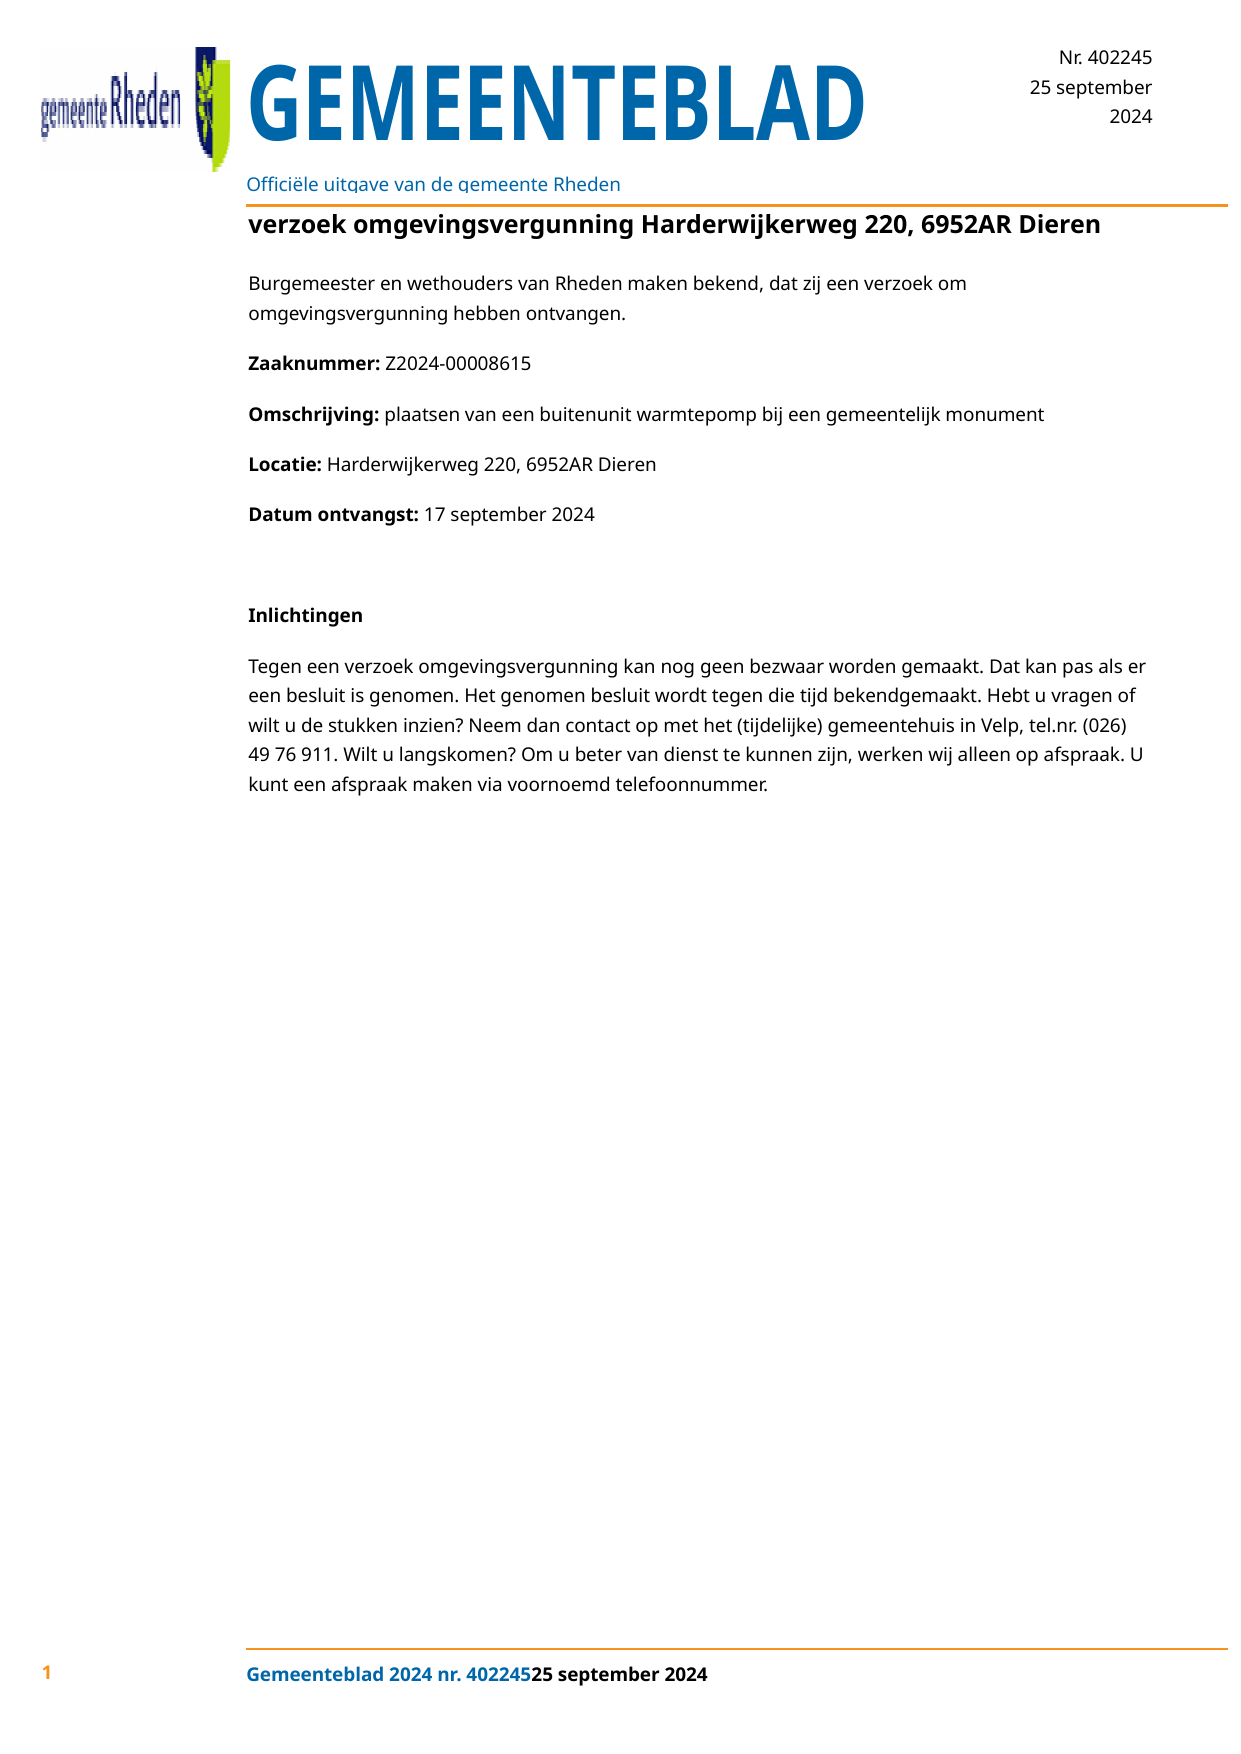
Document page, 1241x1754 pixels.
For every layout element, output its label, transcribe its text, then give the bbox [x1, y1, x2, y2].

text Zaaknummer: Z2024-00008615 [248, 350, 1152, 376]
text Burgemeester en wethouders van Rheden maken bekend, dat zij een verzoek om omgevingsvergunning hebben ontvangen. [248, 270, 1152, 326]
text Inlichtingen [248, 602, 1152, 628]
text Datum ontvangst: 17 september 2024 [248, 502, 1152, 527]
text Omschrijving: plaatsen van een buitenunit warmtepomp bij een gemeentelijk monument [248, 401, 1152, 426]
picture [41, 47, 231, 172]
text verzoek omgevingsvergunning Harderwijkerweg 220, 6952AR Dieren [248, 207, 1152, 241]
text Tegen een verzoek omgevingsvergunning kan nog geen bezwaar worden gemaakt. Dat kan pas als er een besluit is genomen. Het genomen besluit wordt tegen die tijd bekendgemaakt. Hebt u vragen of wilt u de stukken inzien? Neem dan contact op met het (tijdelijke) gemeentehuis in Velp, tel.nr. (026) 49 76 911. Wilt u langskomen? Om u beter van dienst te kunnen zijn, werken wij alleen op afspraak. U kunt een afspraak maken via voornoemd telefoonnummer. [248, 653, 1152, 797]
text Locatie: Harderwijkerweg 220, 6952AR Dieren [248, 451, 1152, 477]
